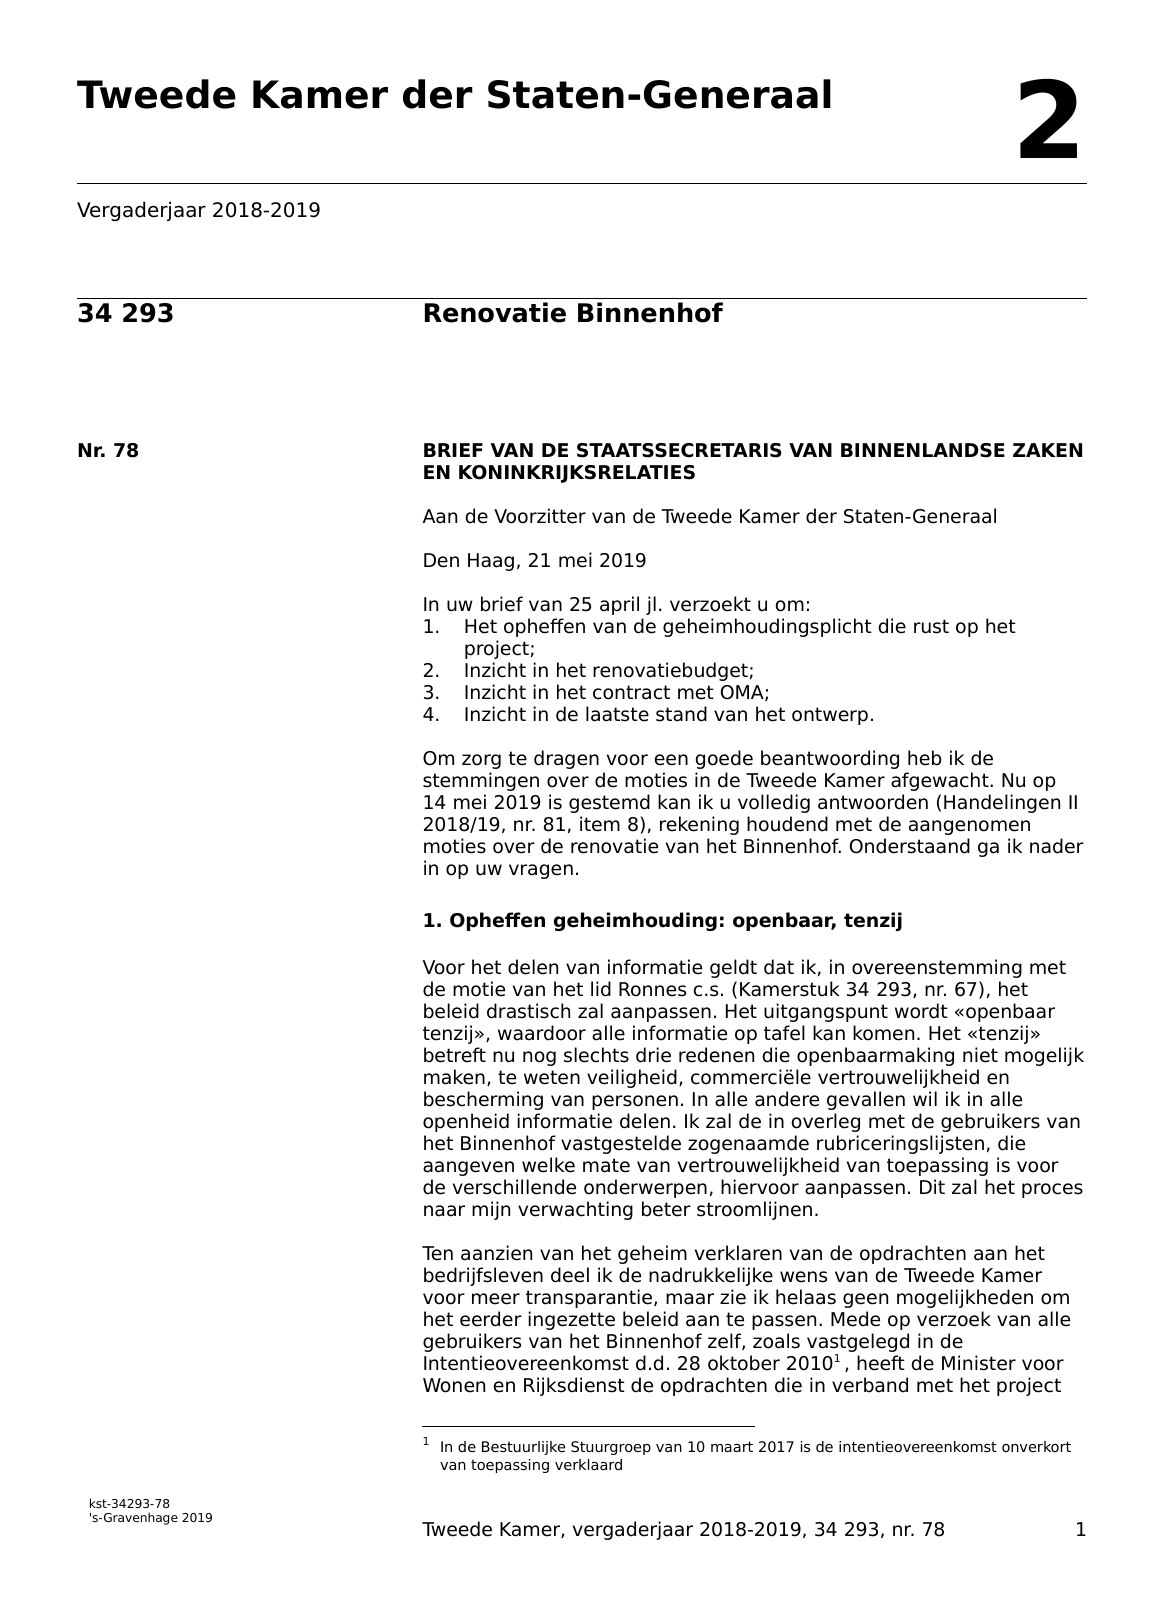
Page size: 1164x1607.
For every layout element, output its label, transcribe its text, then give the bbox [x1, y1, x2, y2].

text Den Haag, 21 mei 2019 [422, 550, 1087, 572]
text 3. Inzicht in het contract met OMA; [422, 682, 1087, 704]
text In uw brief van 25 april jl. verzoekt u om: [422, 594, 1087, 616]
text Voor het delen van informatie geldt dat ik, in overeenstemming met de motie van het lid Ronnes c.s. (Kamerstuk 34 293, nr. 67), het beleid drastisch zal aanpassen. Het uitgangspunt wordt «openbaar tenzij», waardoor alle informatie op tafel kan komen. Het «tenzij» betreft nu nog slechts drie redenen die openbaarmaking niet mogelijk maken, te weten veiligheid, commerciële vertrouwelijkheid en bescherming van personen. In alle andere gevallen wil ik in alle openheid informatie delen. Ik zal de in overleg met de gebruikers van het Binnenhof vastgestelde zogenaamde rubriceringslijsten, die aangeven welke mate van vertrouwelijkheid van toepassing is voor de verschillende onderwerpen, hiervoor aanpassen. Dit zal het proces naar mijn verwachting beter stroomlijnen. [422, 957, 1087, 1221]
subtitle 34 293 Renovatie Binnenhof [77, 299, 1087, 329]
subtitle Nr. 78 BRIEF VAN DE STAATSSECRETARIS VAN BINNENLANDSE ZAKEN EN KONINKRIJKSRELATIES [77, 440, 1087, 484]
table_header Tweede Kamer der Staten-Generaal [77, 59, 886, 183]
text In de Bestuurlijke Stuurgroep van 10 maart 2017 is de intentieovereenkomst onverkort van toepassing verklaard [422, 1435, 1087, 1474]
text 2. Inzicht in het renovatiebudget; [422, 660, 1087, 682]
text 4. Inzicht in de laatste stand van het ontwerp. [422, 704, 1087, 726]
text 1. Het opheffen van de geheimhoudingsplicht die rust op het project; [422, 616, 1087, 660]
text Aan de Voorzitter van de Tweede Kamer der Staten-Generaal [422, 506, 1087, 528]
text Ten aanzien van het geheim verklaren van de opdrachten aan het bedrijfsleven deel ik de nadrukkelijke wens van de Tweede Kamer voor meer transparantie, maar zie ik helaas geen mogelijkheden om het eerder ingezette beleid aan te passen. Mede op verzoek van alle gebruikers van het Binnenhof zelf, zoals vastgelegd in de Intentieovereenkomst d.d. 28 oktober 2010, heeft de Minister voor Wonen en Rijksdienst de opdrachten die in verband met het project [422, 1243, 1087, 1397]
text Om zorg te dragen voor een goede beantwoording heb ik de stemmingen over de moties in de Tweede Kamer afgewacht. Nu op 14 mei 2019 is gestemd kan ik u volledig antwoorden (Handelingen II 2018/19, nr. 81, item 8), rekening houdend met de aangenomen moties over de renovatie van het Binnenhof. Onderstaand ga ik nader in op uw vragen. [422, 748, 1087, 880]
subtitle 1. Opheffen geheimhouding: openbaar, tenzij [422, 910, 1087, 932]
table_header 2 [886, 59, 1087, 183]
text kst-34293-78 [88, 1497, 323, 1511]
table_cell Vergaderjaar 2018-2019 [77, 184, 1087, 298]
text 's-Gravenhage 2019 [88, 1511, 323, 1525]
